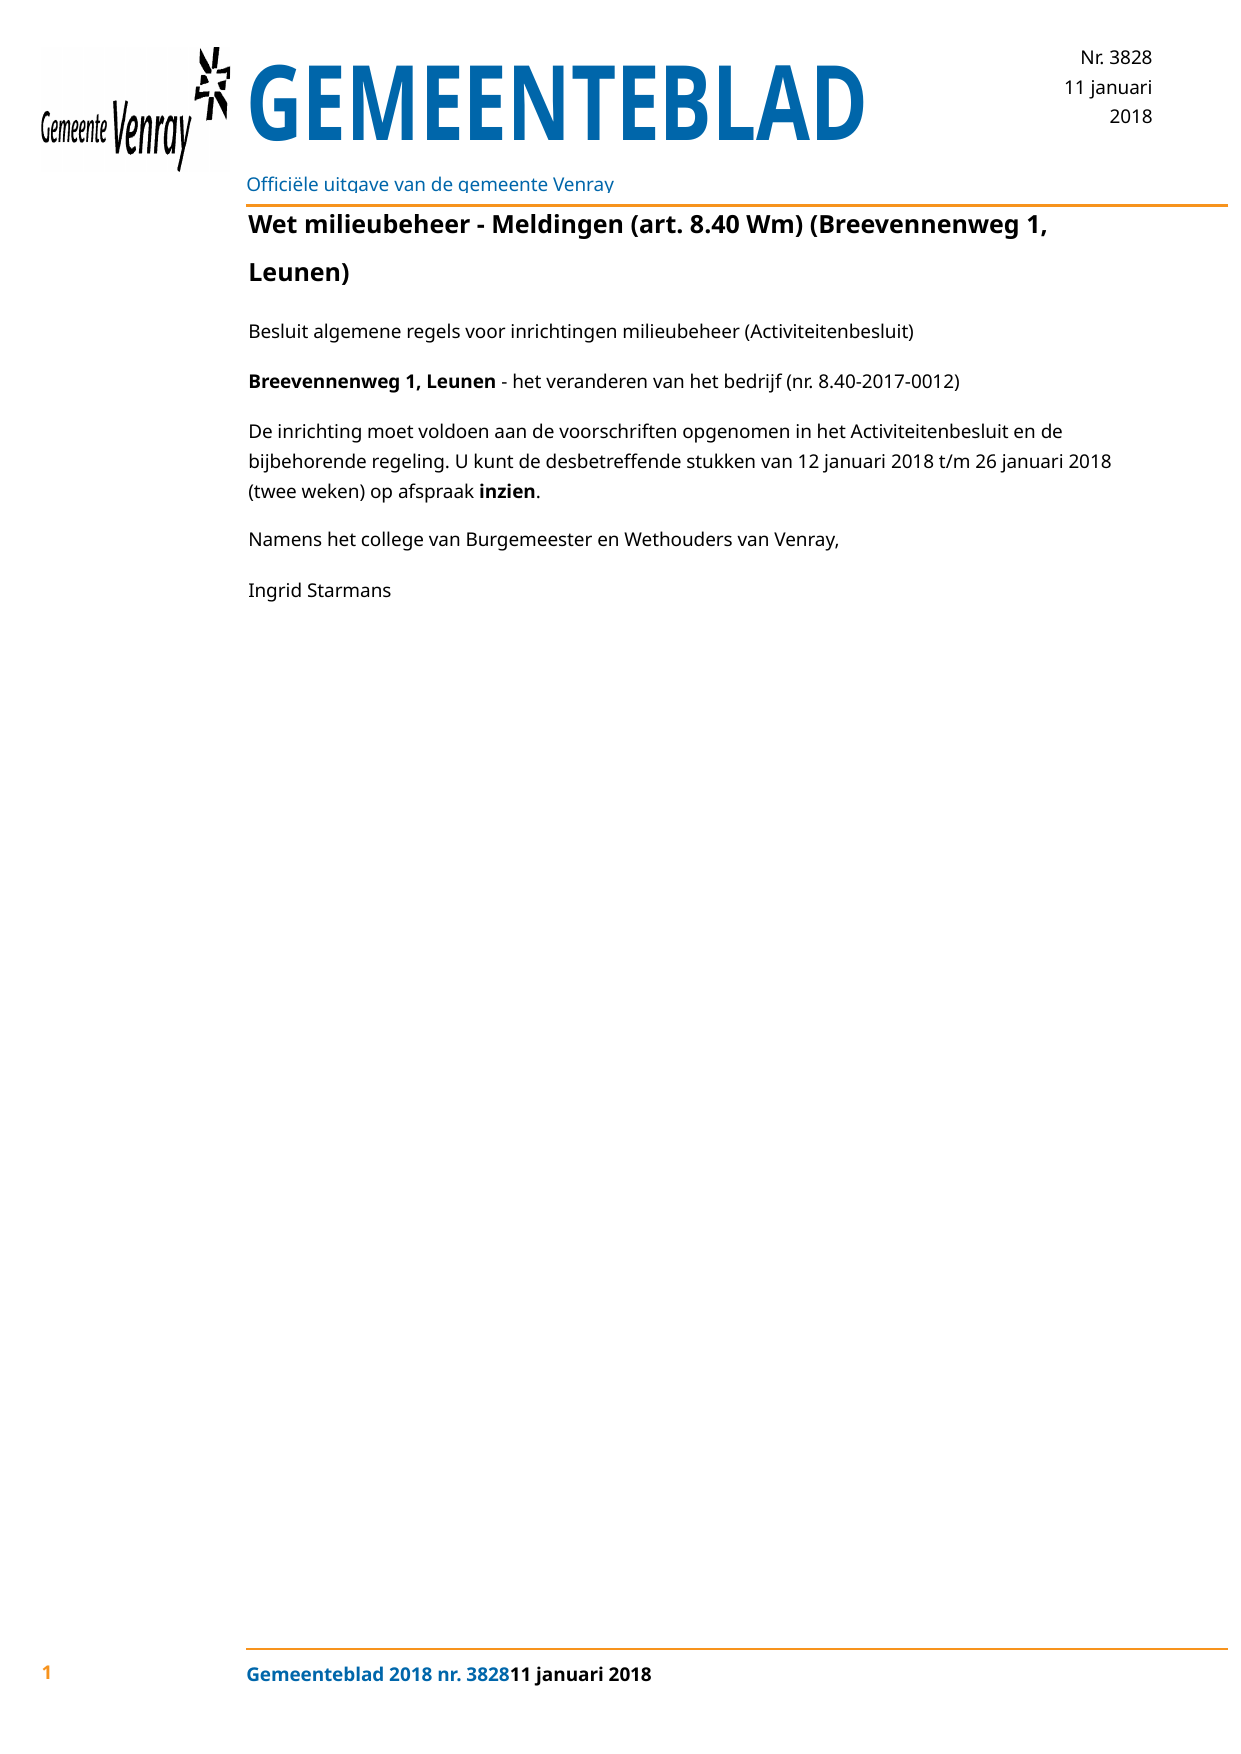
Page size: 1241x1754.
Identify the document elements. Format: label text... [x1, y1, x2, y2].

text Breevennenweg 1, Leunen - het veranderen van het bedrijf (nr. 8.40-2017-0012) [248, 368, 1152, 394]
text Namens het college van Burgemeester en Wethouders van Venray, [248, 526, 1152, 551]
text Wet milieubeheer - Meldingen (art. 8.40 Wm) (Breevennenweg 1, Leunen) [248, 207, 1152, 288]
picture [41, 47, 231, 172]
text Ingrid Starmans [248, 577, 1152, 603]
text De inrichting moet voldoen aan de voorschriften opgenomen in het Activiteitenbesluit en de bijbehorende regeling. U kunt de desbetreffende stukken van 12 januari 2018 t/m 26 januari 2018 (twee weken) op afspraak inzien. [248, 419, 1152, 504]
text Besluit algemene regels voor inrichtingen milieubeheer (Activiteitenbesluit) [248, 318, 1152, 344]
